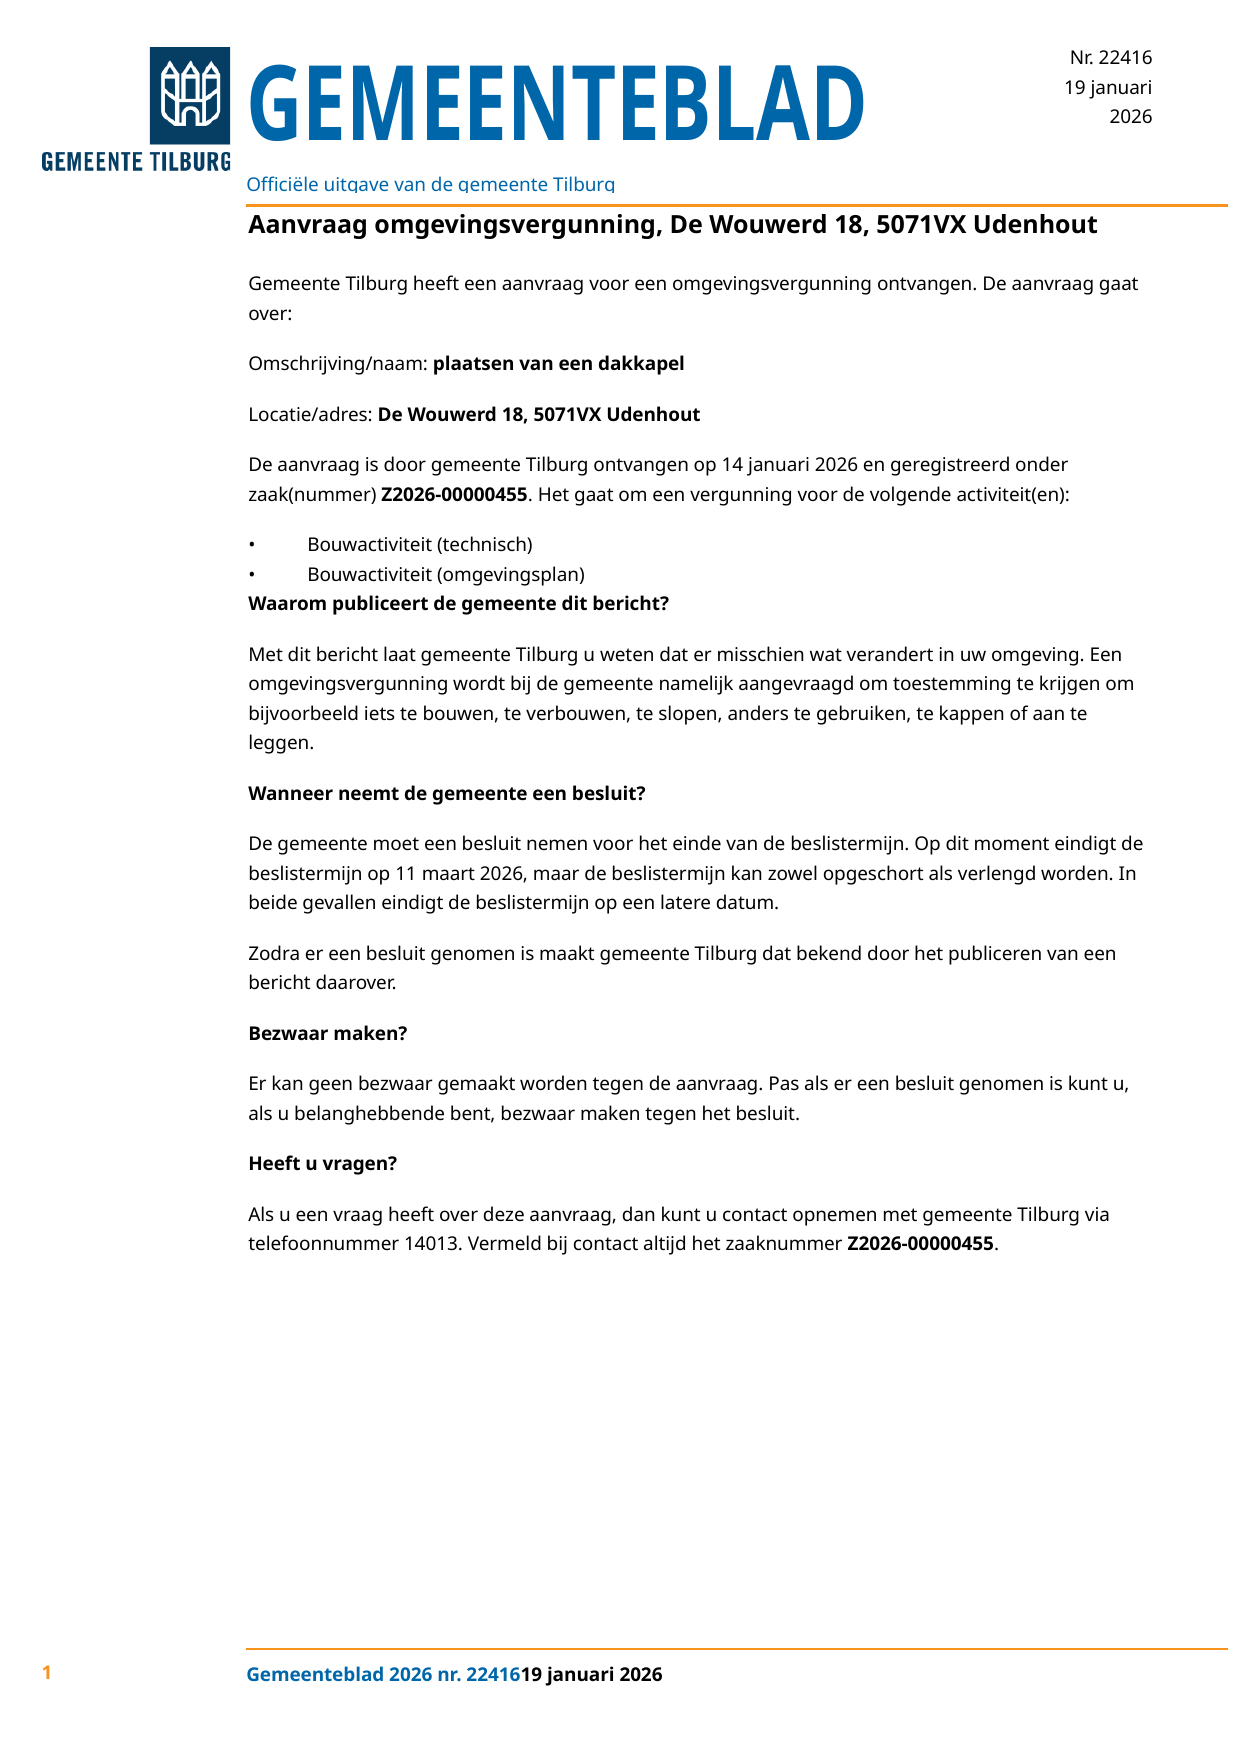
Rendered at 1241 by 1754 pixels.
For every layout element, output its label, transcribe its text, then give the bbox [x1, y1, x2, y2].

text Er kan geen bezwaar gemaakt worden tegen de aanvraag. Pas als er een besluit genomen is kunt u, als u belanghebbende bent, bezwaar maken tegen het besluit. [248, 1070, 1152, 1126]
text Bezwaar maken? [248, 1020, 1152, 1046]
text Gemeente Tilburg heeft een aanvraag voor een omgevingsvergunning ontvangen. De aanvraag gaat over: [248, 270, 1152, 326]
text De gemeente moet een besluit nemen voor het einde van de beslistermijn. Op dit moment eindigt de beslistermijn op 11 maart 2026, maar de beslistermijn kan zowel opgeschort als verlengd worden. In beide gevallen eindigt de beslistermijn op een latere datum. [248, 830, 1152, 915]
text De aanvraag is door gemeente Tilburg ontvangen op 14 januari 2026 en geregistreerd onder zaak(nummer) Z2026-00000455. Het gaat om een vergunning voor de volgende activiteit(en): [248, 451, 1152, 506]
picture [41, 47, 231, 172]
text Waarom publiceert de gemeente dit bericht? [248, 590, 1152, 616]
text Heeft u vragen? [248, 1150, 1152, 1176]
list Bouwactiviteit (technisch) [248, 531, 1152, 557]
text Als u een vraag heeft over deze aanvraag, dan kunt u contact opnemen met gemeente Tilburg via telefoonnummer 14013. Vermeld bij contact altijd het zaaknummer Z2026-00000455. [248, 1201, 1152, 1256]
list Bouwactiviteit (omgevingsplan) [248, 561, 1152, 586]
text Met dit bericht laat gemeente Tilburg u weten dat er misschien wat verandert in uw omgeving. Een omgevingsvergunning wordt bij de gemeente namelijk aangevraagd om toestemming te krijgen om bijvoorbeeld iets te bouwen, te verbouwen, te slopen, anders te gebruiken, te kappen of aan te leggen. [248, 641, 1152, 755]
text Locatie/adres: De Wouwerd 18, 5071VX Udenhout [248, 401, 1152, 426]
text Zodra er een besluit genomen is maakt gemeente Tilburg dat bekend door het publiceren van een bericht daarover. [248, 940, 1152, 995]
text Aanvraag omgevingsvergunning, De Wouwerd 18, 5071VX Udenhout [248, 207, 1152, 241]
text Wanneer neemt de gemeente een besluit? [248, 780, 1152, 806]
text Omschrijving/naam: plaatsen van een dakkapel [248, 350, 1152, 376]
